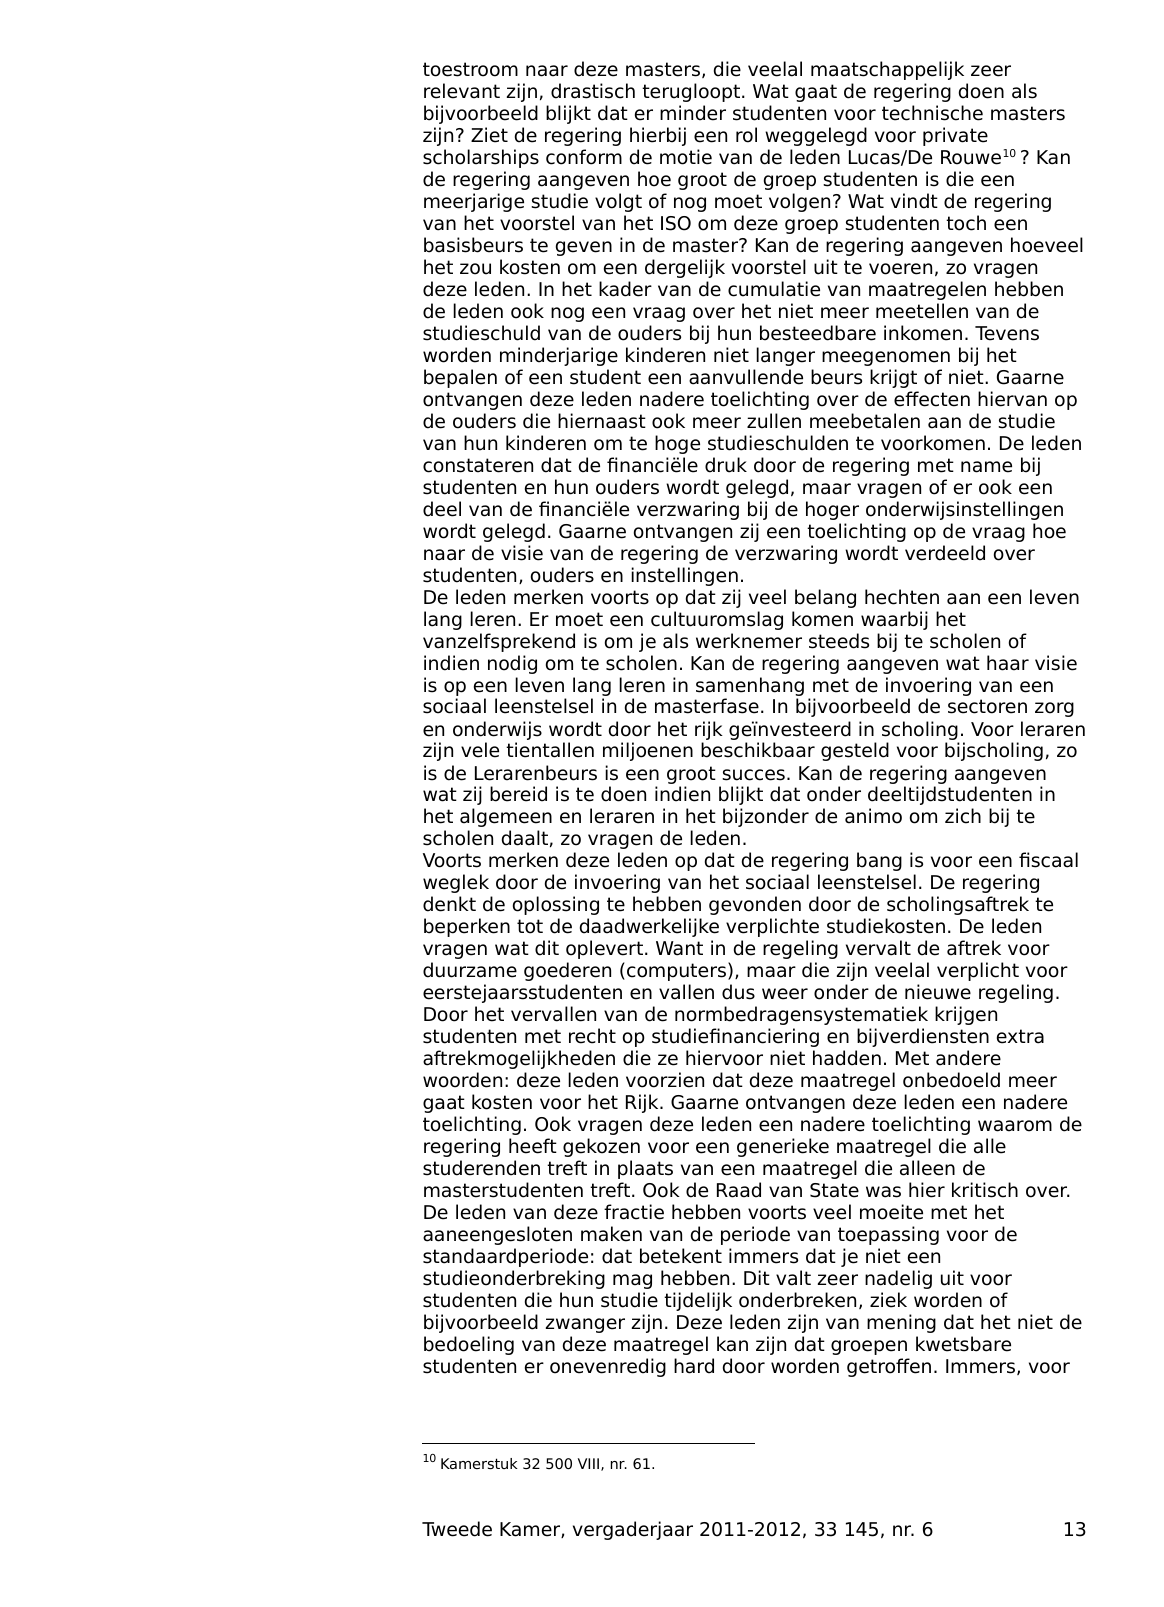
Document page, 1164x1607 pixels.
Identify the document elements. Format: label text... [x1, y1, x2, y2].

text toestroom naar deze masters, die veelal maatschappelijk zeer relevant zijn, drastisch terugloopt. Wat gaat de regering doen als bijvoorbeeld blijkt dat er minder studenten voor technische masters zijn? Ziet de regering hierbij een rol weggelegd voor private scholarships conform de motie van de leden Lucas/De Rouwe? Kan de regering aangeven hoe groot de groep studenten is die een meerjarige studie volgt of nog moet volgen? Wat vindt de regering van het voorstel van het ISO om deze groep studenten toch een basisbeurs te geven in de master? Kan de regering aangeven hoeveel het zou kosten om een dergelijk voorstel uit te voeren, zo vragen deze leden. In het kader van de cumulatie van maatregelen hebben de leden ook nog een vraag over het niet meer meetellen van de studieschuld van de ouders bij hun besteedbare inkomen. Tevens worden minderjarige kinderen niet langer meegenomen bij het bepalen of een student een aanvullende beurs krijgt of niet. Gaarne ontvangen deze leden nadere toelichting over de effecten hiervan op de ouders die hiernaast ook meer zullen meebetalen aan de studie van hun kinderen om te hoge studieschulden te voorkomen. De leden constateren dat de financiële druk door de regering met name bij studenten en hun ouders wordt gelegd, maar vragen of er ook een deel van de financiële verzwaring bij de hoger onderwijsinstellingen wordt gelegd. Gaarne ontvangen zij een toelichting op de vraag hoe naar de visie van de regering de verzwaring wordt verdeeld over studenten, ouders en instellingen. [422, 59, 1087, 587]
text De leden merken voorts op dat zij veel belang hechten aan een leven lang leren. Er moet een cultuuromslag komen waarbij het vanzelfsprekend is om je als werknemer steeds bij te scholen of indien nodig om te scholen. Kan de regering aangeven wat haar visie is op een leven lang leren in samenhang met de invoering van een sociaal leenstelsel in de masterfase. In bijvoorbeeld de sectoren zorg en onderwijs wordt door het rijk geïnvesteerd in scholing. Voor leraren zijn vele tientallen miljoenen beschikbaar gesteld voor bijscholing, zo is de Lerarenbeurs is een groot succes. Kan de regering aangeven wat zij bereid is te doen indien blijkt dat onder deeltijdstudenten in het algemeen en leraren in het bijzonder de animo om zich bij te scholen daalt, zo vragen de leden. [422, 587, 1087, 850]
text Kamerstuk 32 500 VIII, nr. 61. [422, 1452, 1087, 1474]
text Voorts merken deze leden op dat de regering bang is voor een fiscaal weglek door de invoering van het sociaal leenstelsel. De regering denkt de oplossing te hebben gevonden door de scholingsaftrek te beperken tot de daadwerkelijke verplichte studiekosten. De leden vragen wat dit oplevert. Want in de regeling vervalt de aftrek voor duurzame goederen (computers), maar die zijn veelal verplicht voor eerstejaarsstudenten en vallen dus weer onder de nieuwe regeling. Door het vervallen van de normbedragensystematiek krijgen studenten met recht op studiefinanciering en bijverdiensten extra aftrekmogelijkheden die ze hiervoor niet hadden. Met andere woorden: deze leden voorzien dat deze maatregel onbedoeld meer gaat kosten voor het Rijk. Gaarne ontvangen deze leden een nadere toelichting. Ook vragen deze leden een nadere toelichting waarom de regering heeft gekozen voor een generieke maatregel die alle studerenden treft in plaats van een maatregel die alleen de masterstudenten treft. Ook de Raad van State was hier kritisch over. [422, 850, 1087, 1202]
text De leden van deze fractie hebben voorts veel moeite met het aaneengesloten maken van de periode van toepassing voor de standaardperiode: dat betekent immers dat je niet een studieonderbreking mag hebben. Dit valt zeer nadelig uit voor studenten die hun studie tijdelijk onderbreken, ziek worden of bijvoorbeeld zwanger zijn. Deze leden zijn van mening dat het niet de bedoeling van deze maatregel kan zijn dat groepen kwetsbare studenten er onevenredig hard door worden getroffen. Immers, voor [422, 1202, 1087, 1378]
